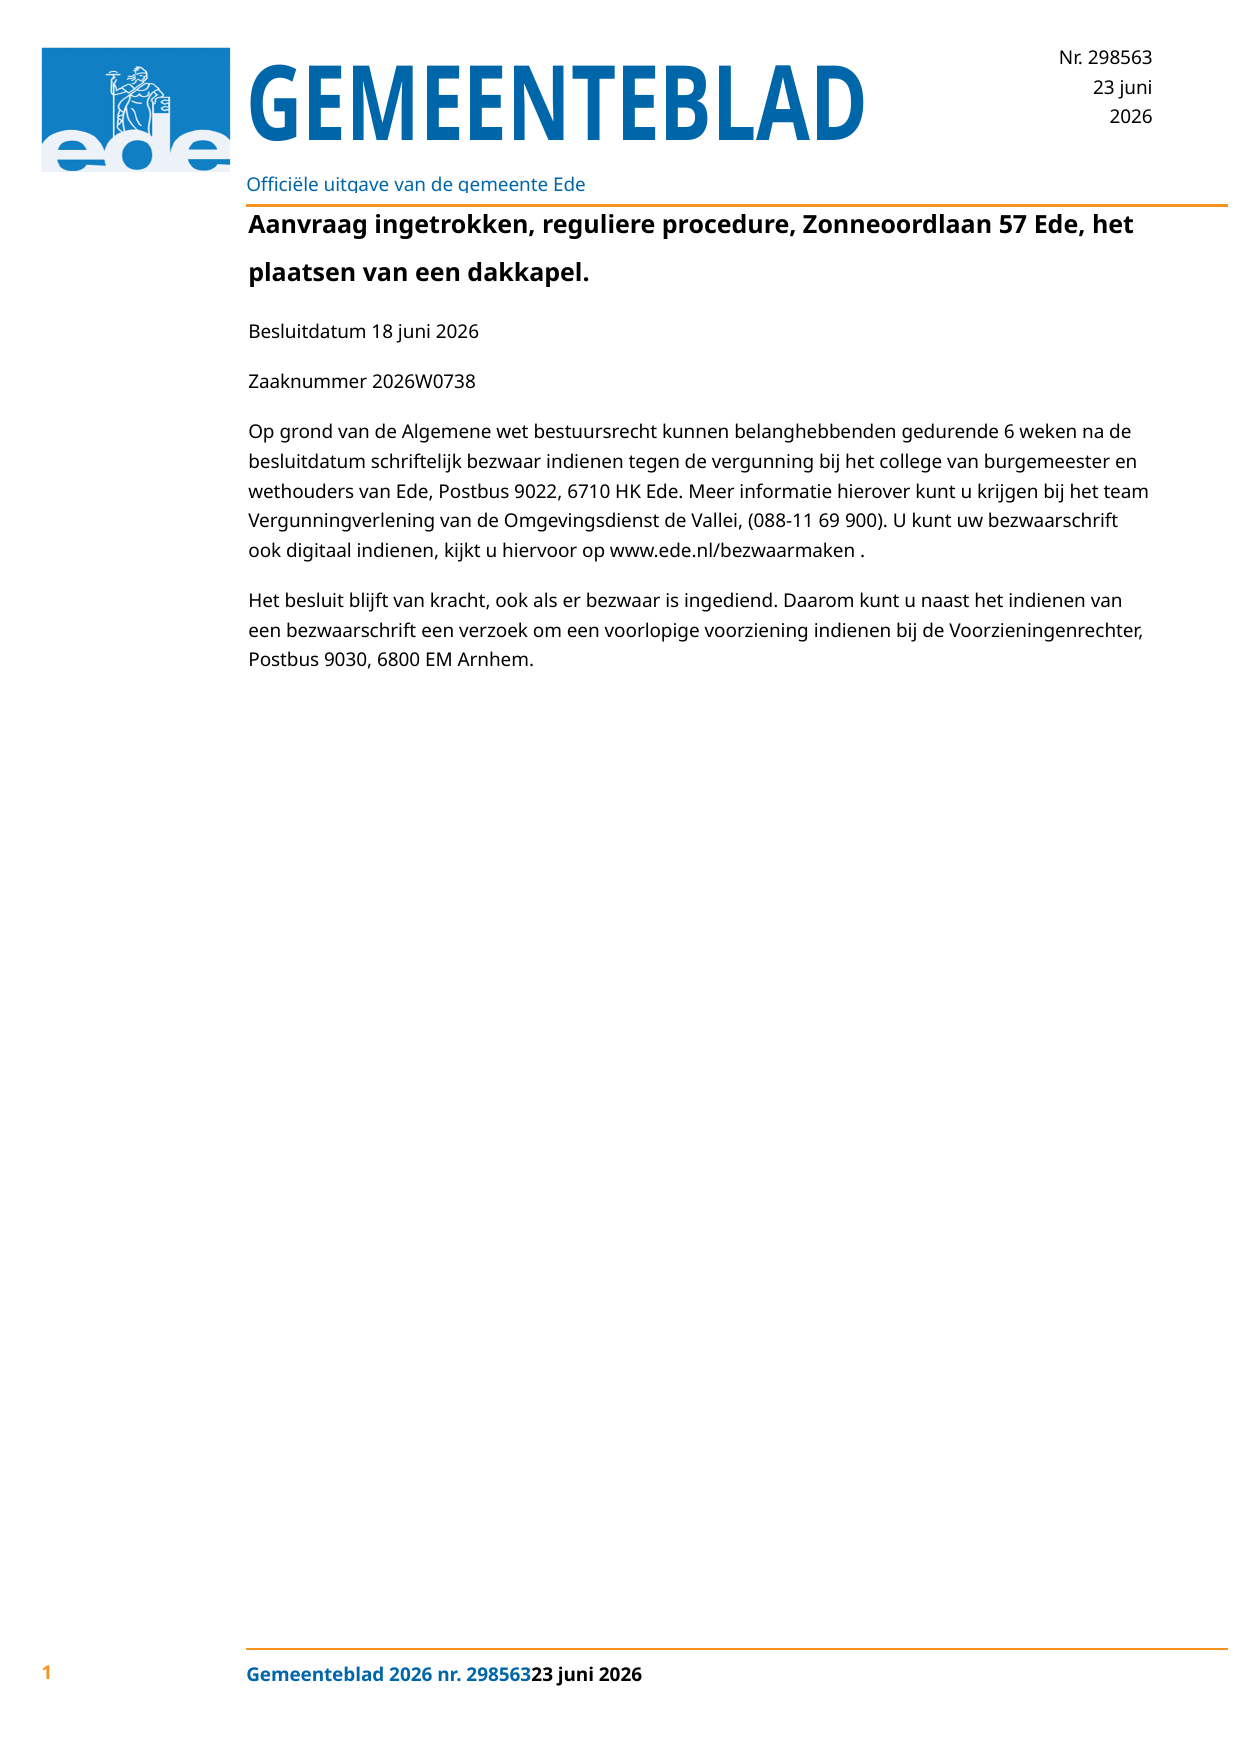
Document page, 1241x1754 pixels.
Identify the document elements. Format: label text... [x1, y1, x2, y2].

text Het besluit blijft van kracht, ook als er bezwaar is ingediend. Daarom kunt u naast het indienen van een bezwaarschrift een verzoek om een voorlopige voorziening indienen bij de Voorzieningenrechter, Postbus 9030, 6800 EM Arnhem. [248, 587, 1152, 672]
text Aanvraag ingetrokken, reguliere procedure, Zonneoordlaan 57 Ede, het plaatsen van een dakkapel. [248, 207, 1152, 288]
picture [41, 47, 231, 172]
text Zaaknummer 2026W0738 [248, 368, 1152, 394]
text Besluitdatum 18 juni 2026 [248, 318, 1152, 344]
text Op grond van de Algemene wet bestuursrecht kunnen belanghebbenden gedurende 6 weken na de besluitdatum schriftelijk bezwaar indienen tegen de vergunning bij het college van burgemeester en wethouders van Ede, Postbus 9022, 6710 HK Ede. Meer informatie hierover kunt u krijgen bij het team Vergunningverlening van de Omgevingsdienst de Vallei, (088-11 69 900). U kunt uw bezwaarschrift ook digitaal indienen, kijkt u hiervoor op www.ede.nl/bezwaarmaken . [248, 419, 1152, 563]
